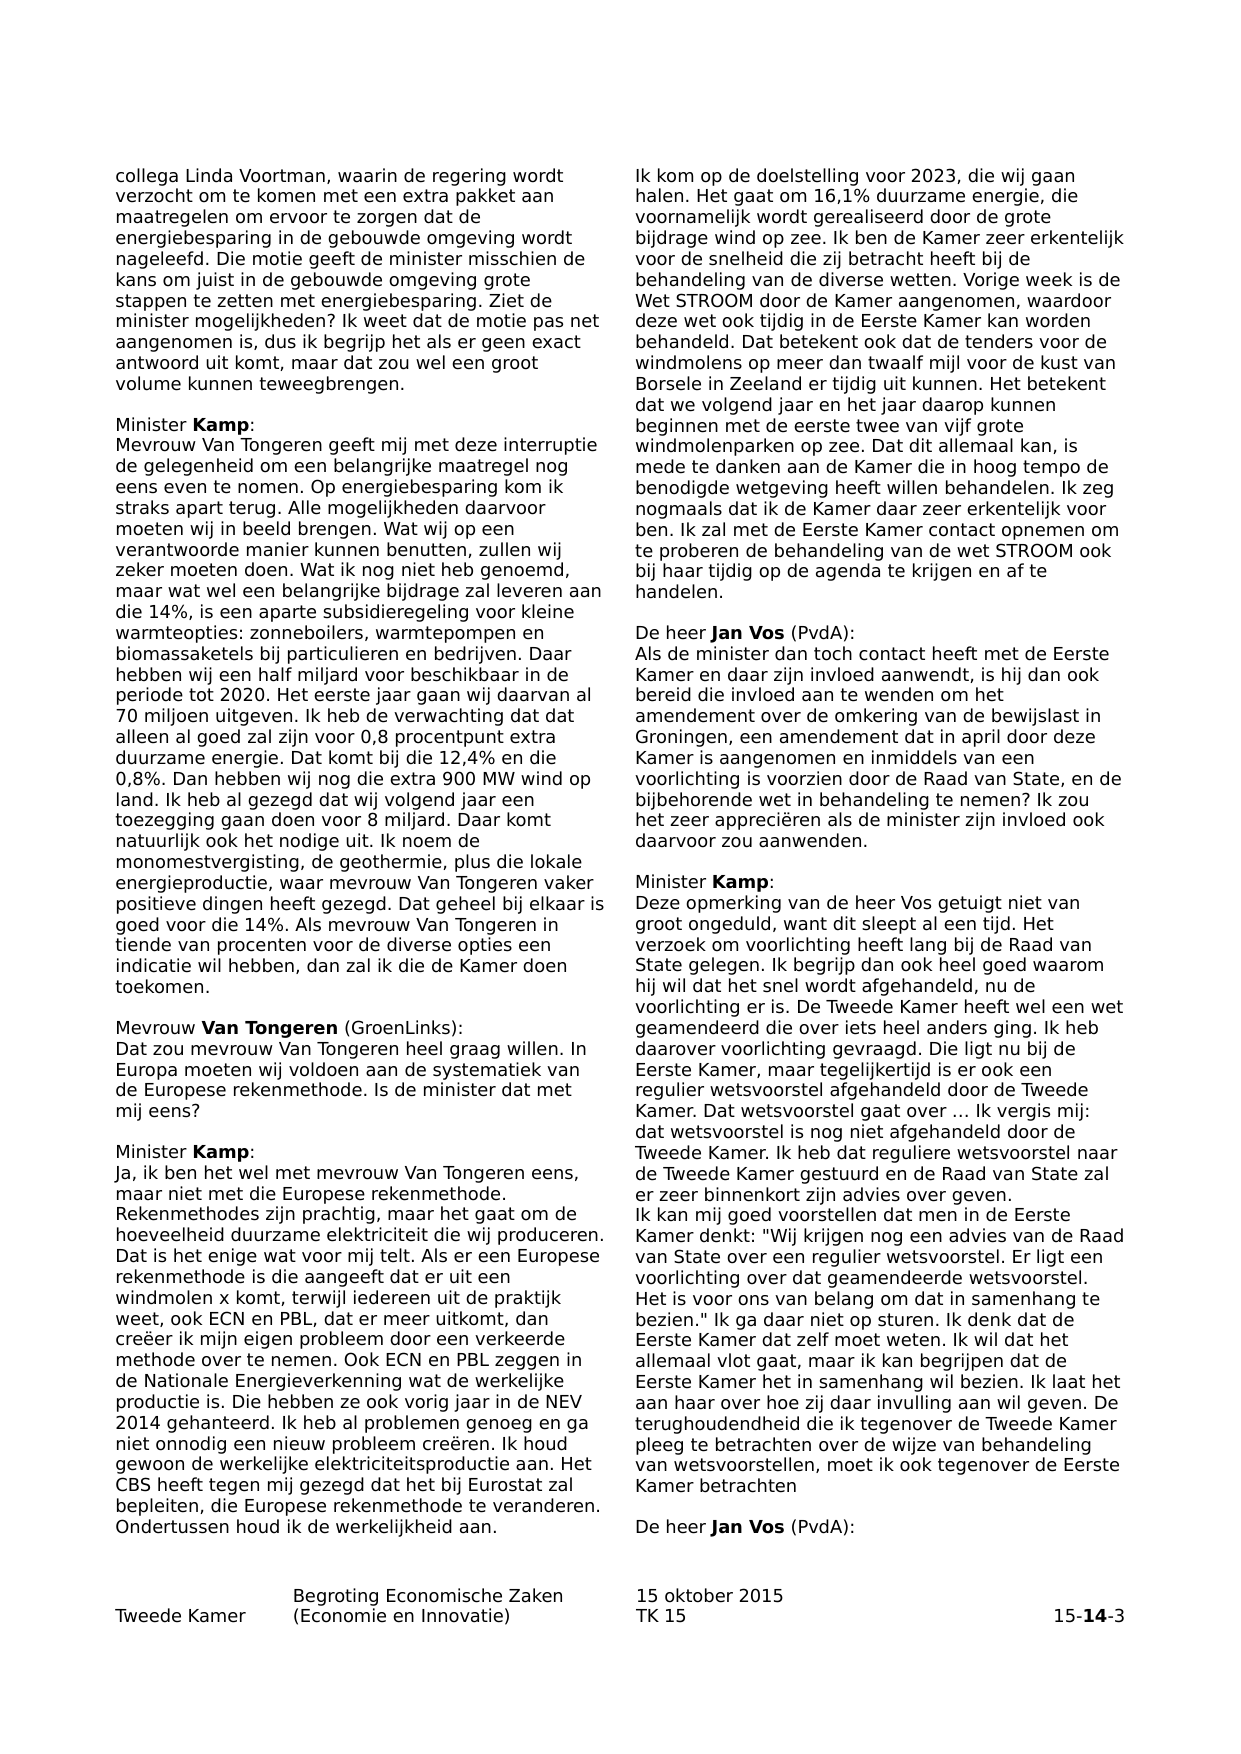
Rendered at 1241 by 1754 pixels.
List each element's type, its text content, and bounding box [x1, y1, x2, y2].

text Ik kan mij goed voorstellen dat men in de Eerste Kamer denkt: "Wij krijgen nog een advies van de Raad van State over een regulier wetsvoorstel. Er ligt een voorlichting over dat geamendeerde wetsvoorstel. Het is voor ons van belang om dat in samenhang te bezien." Ik ga daar niet op sturen. Ik denk dat de Eerste Kamer dat zelf moet weten. Ik wil dat het allemaal vlot gaat, maar ik kan begrijpen dat de Eerste Kamer het in samenhang wil bezien. Ik laat het aan haar over hoe zij daar invulling aan wil geven. De terughoudendheid die ik tegenover de Tweede Kamer pleeg te betrachten over de wijze van behandeling van wetsvoorstellen, moet ik ook tegenover de Eerste Kamer betrachten [635, 1205, 1125, 1497]
text Dat zou mevrouw Van Tongeren heel graag willen. In Europa moeten wij voldoen aan de systematiek van de Europese rekenmethode. Is de minister dat met mij eens? [115, 1038, 605, 1122]
text De heer Jan Vos (PvdA): [635, 1517, 1125, 1537]
text Deze opmerking van de heer Vos getuigt niet van groot ongeduld, want dit sleept al een tijd. Het verzoek om voorlichting heeft lang bij de Raad van State gelegen. Ik begrijp dan ook heel goed waarom hij wil dat het snel wordt afgehandeld, nu de voorlichting er is. De Tweede Kamer heeft wel een wet geamendeerd die over iets heel anders ging. Ik heb daarover voorlichting gevraagd. Die ligt nu bij de Eerste Kamer, maar tegelijkertijd is er ook een regulier wetsvoorstel afgehandeld door de Tweede Kamer. Dat wetsvoorstel gaat over … Ik vergis mij: dat wetsvoorstel is nog niet afgehandeld door de Tweede Kamer. Ik heb dat reguliere wetsvoorstel naar de Tweede Kamer gestuurd en de Raad van State zal er zeer binnenkort zijn advies over geven. [635, 893, 1125, 1205]
text Minister Kamp: [115, 1142, 605, 1162]
text collega Linda Voortman, waarin de regering wordt verzocht om te komen met een extra pakket aan maatregelen om ervoor te zorgen dat de energiebesparing in de gebouwde omgeving wordt nageleefd. Die motie geeft de minister misschien de kans om juist in de gebouwde omgeving grote stappen te zetten met energiebesparing. Ziet de minister mogelijkheden? Ik weet dat de motie pas net aangenomen is, dus ik begrijp het als er geen exact antwoord uit komt, maar dat zou wel een groot volume kunnen teweegbrengen. [115, 165, 605, 394]
text Minister Kamp: [635, 872, 1125, 893]
text Als de minister dan toch contact heeft met de Eerste Kamer en daar zijn invloed aanwendt, is hij dan ook bereid die invloed aan te wenden om het amendement over de omkering van de bewijslast in Groningen, een amendement dat in april door deze Kamer is aangenomen en inmiddels van een voorlichting is voorzien door de Raad van State, en de bijbehorende wet in behandeling te nemen? Ik zou het zeer appreciëren als de minister zijn invloed ook daarvoor zou aanwenden. [635, 643, 1125, 852]
text Ja, ik ben het wel met mevrouw Van Tongeren eens, maar niet met die Europese rekenmethode. Rekenmethodes zijn prachtig, maar het gaat om de hoeveelheid duurzame elektriciteit die wij produceren. Dat is het enige wat voor mij telt. Als er een Europese rekenmethode is die aangeeft dat er uit een windmolen x komt, terwijl iedereen uit de praktijk weet, ook ECN en PBL, dat er meer uitkomt, dan creëer ik mijn eigen probleem door een verkeerde methode over te nemen. Ook ECN en PBL zeggen in de Nationale Energieverkenning wat de werkelijke productie is. Die hebben ze ook vorig jaar in de NEV 2014 gehanteerd. Ik heb al problemen genoeg en ga niet onnodig een nieuw probleem creëren. Ik houd gewoon de werkelijke elektriciteitsproductie aan. Het CBS heeft tegen mij gezegd dat het bij Eurostat zal bepleiten, die Europese rekenmethode te veranderen. Ondertussen houd ik de werkelijkheid aan. [115, 1162, 605, 1537]
text De heer Jan Vos (PvdA): [635, 623, 1125, 643]
text Mevrouw Van Tongeren geeft mij met deze interruptie de gelegenheid om een belangrijke maatregel nog eens even te nomen. Op energiebesparing kom ik straks apart terug. Alle mogelijkheden daarvoor moeten wij in beeld brengen. Wat wij op een verantwoorde manier kunnen benutten, zullen wij zeker moeten doen. Wat ik nog niet heb genoemd, maar wat wel een belangrijke bijdrage zal leveren aan die 14%, is een aparte subsidieregeling voor kleine warmteopties: zonneboilers, warmtepompen en biomassaketels bij particulieren en bedrijven. Daar hebben wij een half miljard voor beschikbaar in de periode tot 2020. Het eerste jaar gaan wij daarvan al 70 miljoen uitgeven. Ik heb de verwachting dat dat alleen al goed zal zijn voor 0,8 procentpunt extra duurzame energie. Dat komt bij die 12,4% en die 0,8%. Dan hebben wij nog die extra 900 MW wind op land. Ik heb al gezegd dat wij volgend jaar een toezegging gaan doen voor 8 miljard. Daar komt natuurlijk ook het nodige uit. Ik noem de monomestvergisting, de geothermie, plus die lokale energieproductie, waar mevrouw Van Tongeren vaker positieve dingen heeft gezegd. Dat geheel bij elkaar is goed voor die 14%. Als mevrouw Van Tongeren in tiende van procenten voor de diverse opties een indicatie wil hebben, dan zal ik die de Kamer doen toekomen. [115, 435, 605, 998]
text Ik kom op de doelstelling voor 2023, die wij gaan halen. Het gaat om 16,1% duurzame energie, die voornamelijk wordt gerealiseerd door de grote bijdrage wind op zee. Ik ben de Kamer zeer erkentelijk voor de snelheid die zij betracht heeft bij de behandeling van de diverse wetten. Vorige week is de Wet STROOM door de Kamer aangenomen, waardoor deze wet ook tijdig in de Eerste Kamer kan worden behandeld. Dat betekent ook dat de tenders voor de windmolens op meer dan twaalf mijl voor de kust van Borsele in Zeeland er tijdig uit kunnen. Het betekent dat we volgend jaar en het jaar daarop kunnen beginnen met de eerste twee van vijf grote windmolenparken op zee. Dat dit allemaal kan, is mede te danken aan de Kamer die in hoog tempo de benodigde wetgeving heeft willen behandelen. Ik zeg nogmaals dat ik de Kamer daar zeer erkentelijk voor ben. Ik zal met de Eerste Kamer contact opnemen om te proberen de behandeling van de wet STROOM ook bij haar tijdig op de agenda te krijgen en af te handelen. [635, 165, 1125, 603]
text Mevrouw Van Tongeren (GroenLinks): [115, 1018, 605, 1038]
text Minister Kamp: [115, 414, 605, 435]
